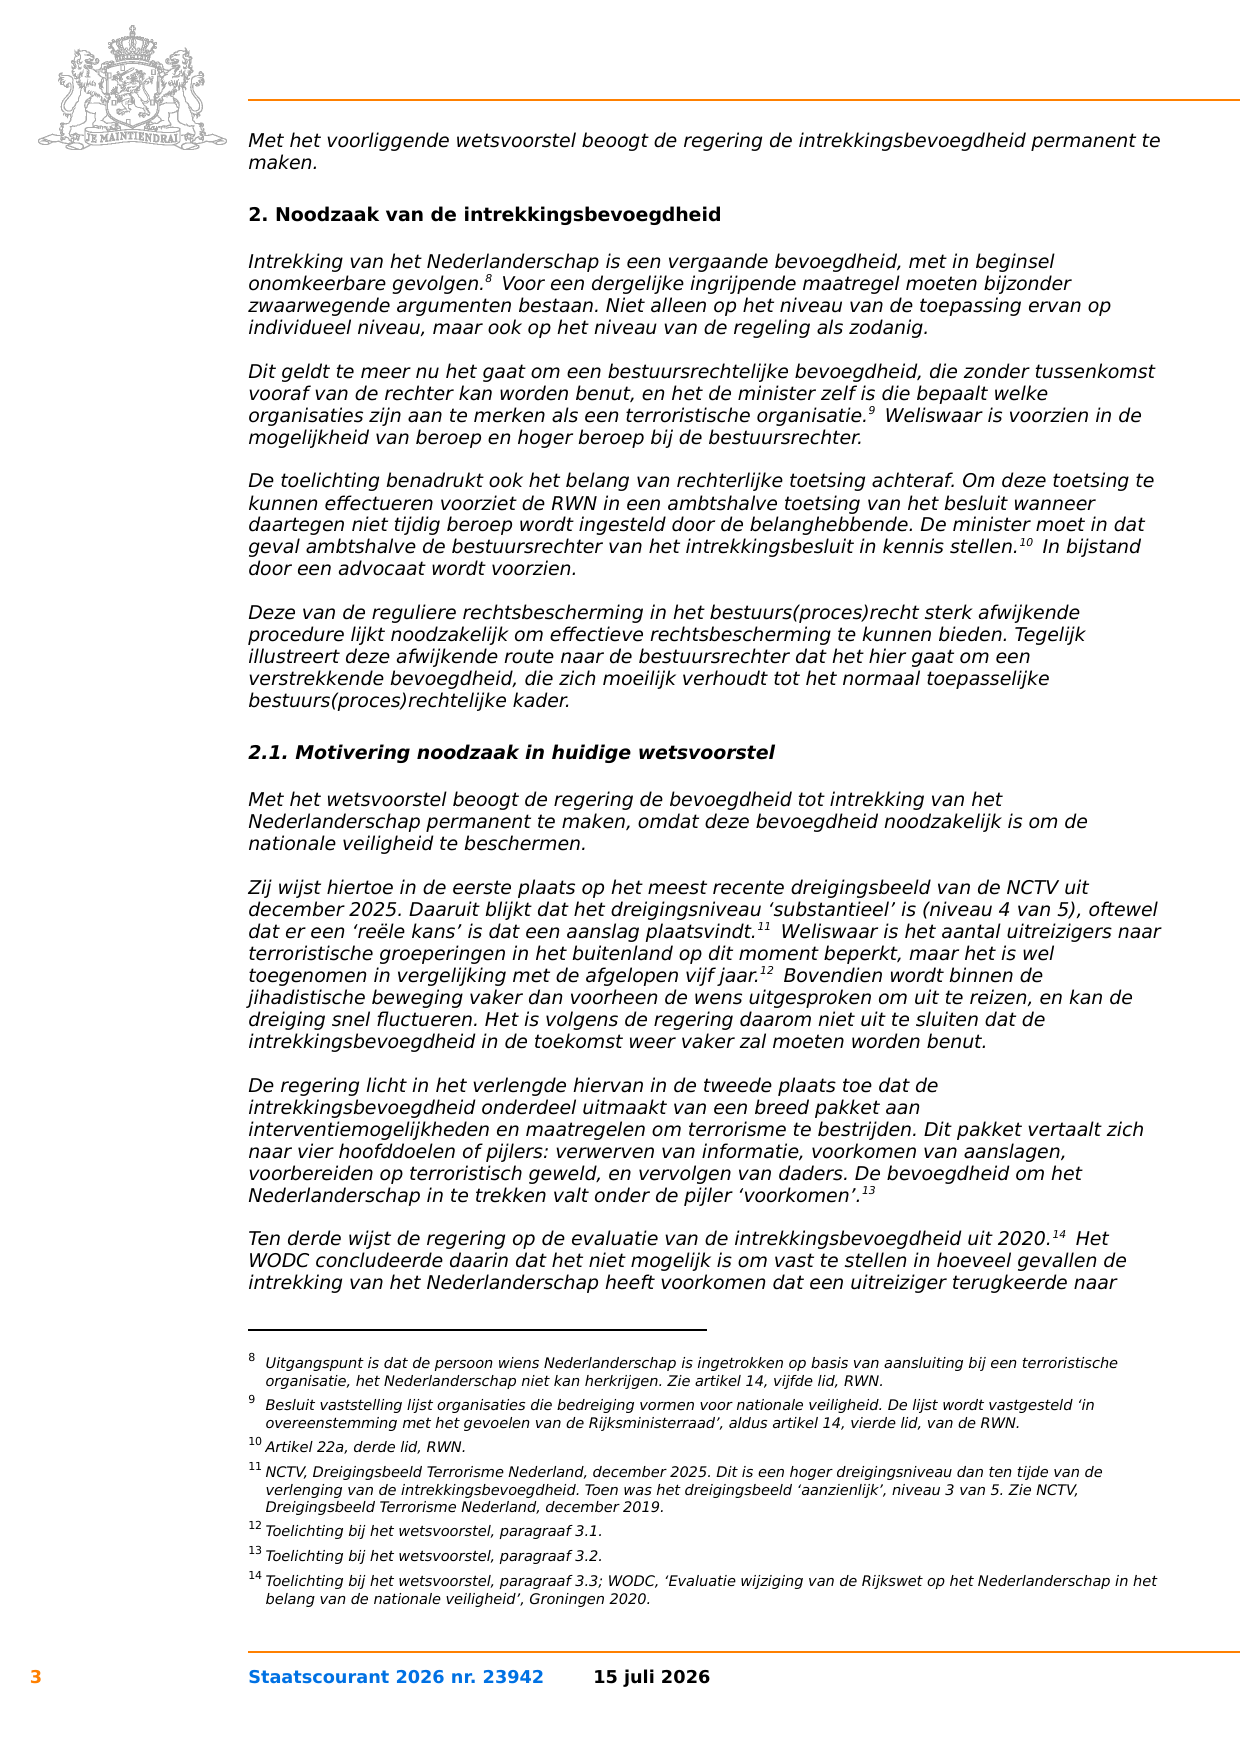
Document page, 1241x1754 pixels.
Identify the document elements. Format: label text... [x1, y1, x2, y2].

text NCTV, Dreigingsbeeld Terrorisme Nederland, december 2025. Dit is een hoger dreigingsniveau dan ten tijde van de verlenging van de intrekkingsbevoegdheid. Toen was het dreigingsbeeld ‘aanzienlijk’, niveau 3 van 5. Zie NCTV, Dreigingsbeeld Terrorisme Nederland, december 2019. [248, 1460, 1163, 1516]
text Artikel 22a, derde lid, RWN. [248, 1435, 1163, 1457]
subtitle 2.1. Motivering noodzaak in huidige wetsvoorstel [248, 742, 1163, 764]
text Ten derde wijst de regering op de evaluatie van de intrekkingsbevoegdheid uit 2020. Het WODC concludeerde daarin dat het niet mogelijk is om vast te stellen in hoeveel gevallen de intrekking van het Nederlanderschap heeft voorkomen dat een uitreiziger terugkeerde naar [248, 1228, 1163, 1294]
text Met het voorliggende wetsvoorstel beoogt de regering de intrekkingsbevoegdheid permanent te maken. [248, 130, 1163, 174]
text Besluit vaststelling lijst organisaties die bedreiging vormen voor nationale veiligheid. De lijst wordt vastgesteld ‘in overeenstemming met het gevoelen van de Rijksministerraad’, aldus artikel 14, vierde lid, van de RWN. [248, 1393, 1163, 1432]
text Deze van de reguliere rechtsbescherming in het bestuurs(proces)recht sterk afwijkende procedure lijkt noodzakelijk om effectieve rechtsbescherming te kunnen bieden. Tegelijk illustreert deze afwijkende route naar de bestuursrechter dat het hier gaat om een verstrekkende bevoegdheid, die zich moeilijk verhoudt tot het normaal toepasselijke bestuurs(proces)rechtelijke kader. [248, 602, 1163, 712]
text De regering licht in het verlengde hiervan in de tweede plaats toe dat de intrekkingsbevoegdheid onderdeel uitmaakt van een breed pakket aan interventiemogelijkheden en maatregelen om terrorisme te bestrijden. Dit pakket vertaalt zich naar vier hoofddoelen of pijlers: verwerven van informatie, voorkomen van aanslagen, voorbereiden op terroristisch geweld, en vervolgen van daders. De bevoegdheid om het Nederlanderschap in te trekken valt onder de pijler ‘voorkomen’. [248, 1074, 1163, 1206]
text Intrekking van het Nederlanderschap is een vergaande bevoegdheid, met in beginsel onomkeerbare gevolgen. Voor een dergelijke ingrijpende maatregel moeten bijzonder zwaarwegende argumenten bestaan. Niet alleen op het niveau van de toepassing ervan op individueel niveau, maar ook op het niveau van de regeling als zodanig. [248, 251, 1163, 339]
text Dit geldt te meer nu het gaat om een bestuursrechtelijke bevoegdheid, die zonder tussenkomst vooraf van de rechter kan worden benut, en het de minister zelf is die bepaalt welke organisaties zijn aan te merken als een terroristische organisatie. Weliswaar is voorzien in de mogelijkheid van beroep en hoger beroep bij de bestuursrechter. [248, 361, 1163, 448]
text Uitgangspunt is dat de persoon wiens Nederlanderschap is ingetrokken op basis van aansluiting bij een terroristische organisatie, het Nederlanderschap niet kan herkrijgen. Zie artikel 14, vijfde lid, RWN. [248, 1351, 1163, 1390]
text De toelichting benadrukt ook het belang van rechterlijke toetsing achteraf. Om deze toetsing te kunnen effectueren voorziet de RWN in een ambtshalve toetsing van het besluit wanneer daartegen niet tijdig beroep wordt ingesteld door de belanghebbende. De minister moet in dat geval ambtshalve de bestuursrechter van het intrekkingsbesluit in kennis stellen. In bijstand door een advocaat wordt voorzien. [248, 470, 1163, 580]
text Toelichting bij het wetsvoorstel, paragraaf 3.2. [248, 1544, 1163, 1566]
text Met het wetsvoorstel beoogt de regering de bevoegdheid tot intrekking van het Nederlanderschap permanent te maken, omdat deze bevoegdheid noodzakelijk is om de nationale veiligheid te beschermen. [248, 789, 1163, 855]
picture [38, 25, 227, 150]
text Toelichting bij het wetsvoorstel, paragraaf 3.1. [248, 1519, 1163, 1541]
text Zij wijst hiertoe in de eerste plaats op het meest recente dreigingsbeeld van de NCTV uit december 2025. Daaruit blijkt dat het dreigingsniveau ‘substantieel’ is (niveau 4 van 5), oftewel dat er een ‘reële kans’ is dat een aanslag plaatsvindt. Weliswaar is het aantal uitreizigers naar terroristische groeperingen in het buitenland op dit moment beperkt, maar het is wel toegenomen in vergelijking met de afgelopen vijf jaar. Bovendien wordt binnen de jihadistische beweging vaker dan voorheen de wens uitgesproken om uit te reizen, en kan de dreiging snel fluctueren. Het is volgens de regering daarom niet uit te sluiten dat de intrekkingsbevoegdheid in de toekomst weer vaker zal moeten worden benut. [248, 877, 1163, 1053]
subtitle 2. Noodzaak van de intrekkingsbevoegdheid [248, 204, 1163, 226]
text Toelichting bij het wetsvoorstel, paragraaf 3.3; WODC, ‘Evaluatie wijziging van de Rijkswet op het Nederlanderschap in het belang van de nationale veiligheid’, Groningen 2020. [248, 1569, 1163, 1608]
